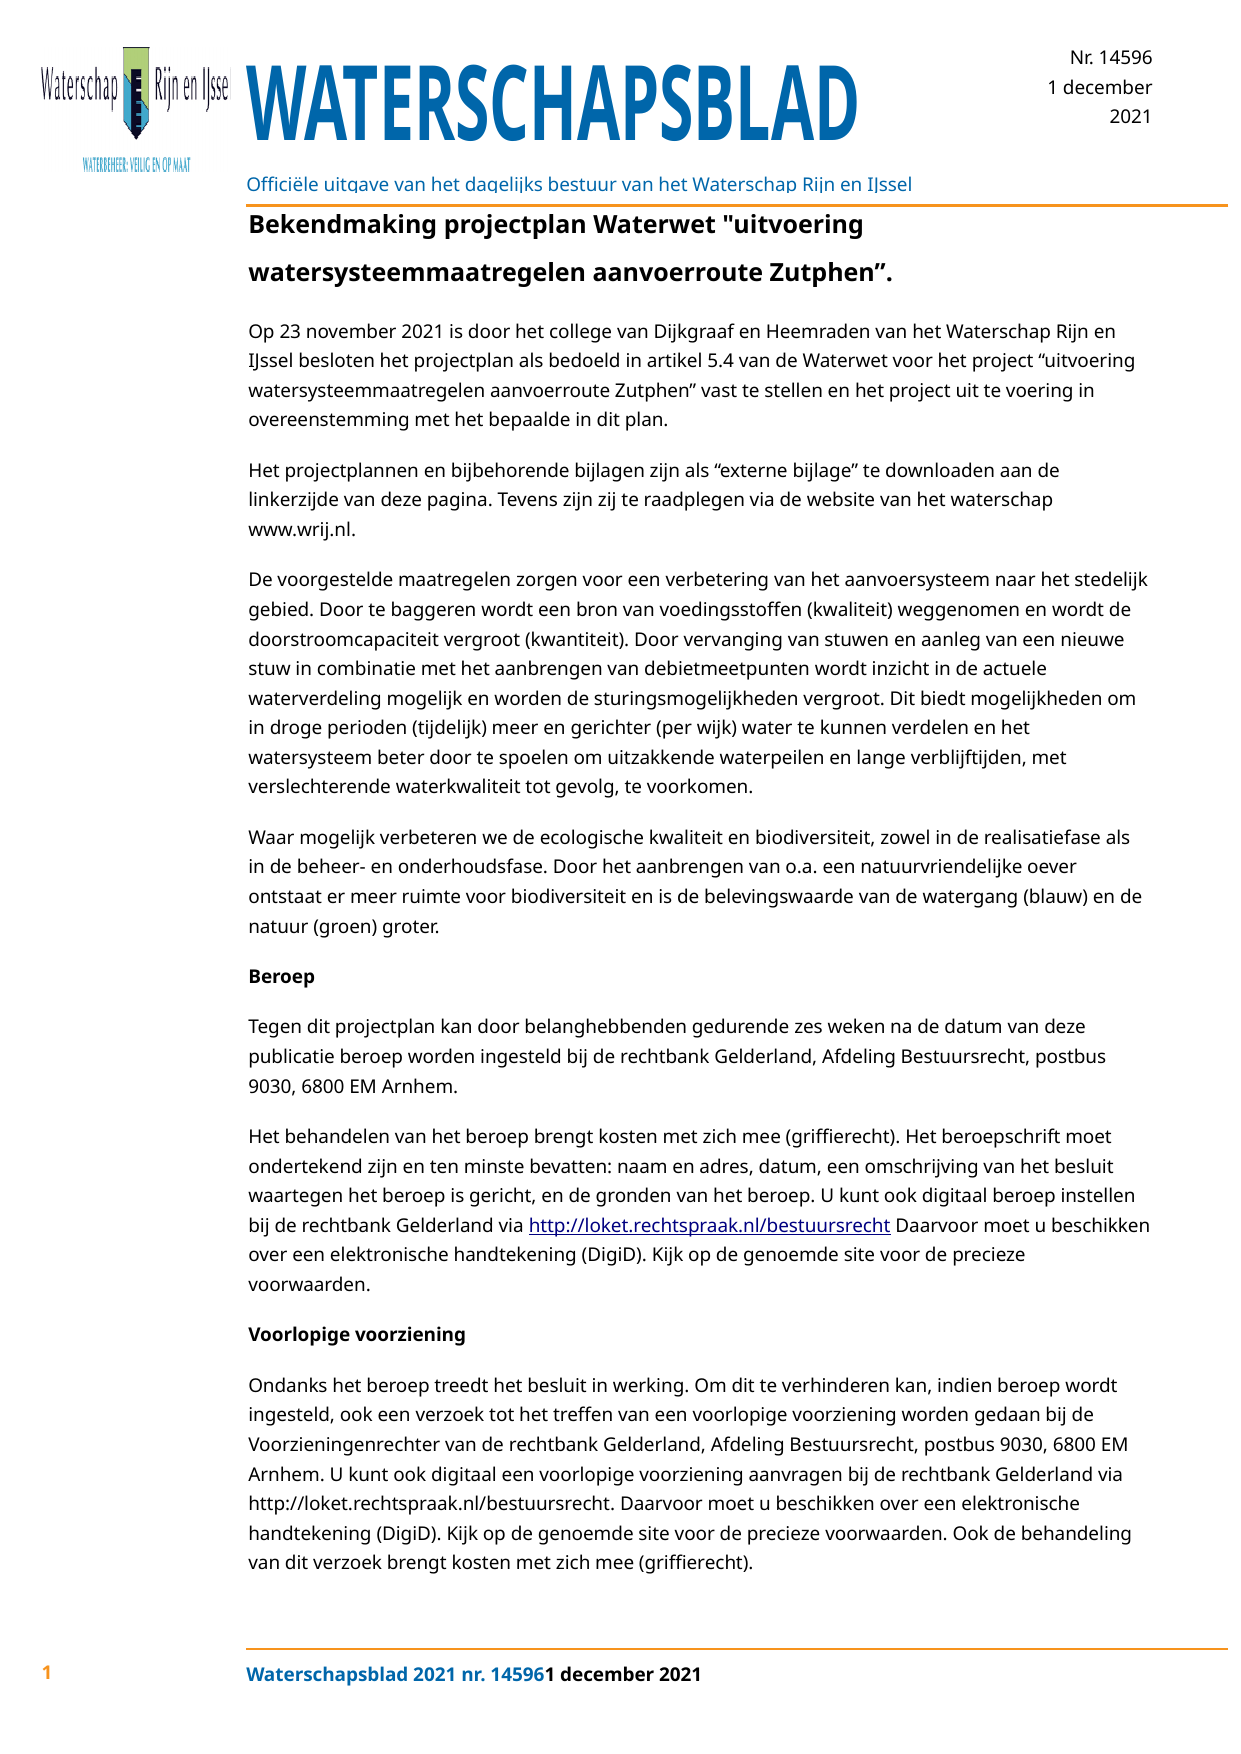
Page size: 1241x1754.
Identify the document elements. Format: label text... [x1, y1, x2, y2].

picture [41, 47, 231, 172]
text Ondanks het beroep treedt het besluit in werking. Om dit te verhinderen kan, indien beroep wordt ingesteld, ook een verzoek tot het treffen van een voorlopige voorziening worden gedaan bij de Voorzieningenrechter van de rechtbank Gelderland, Afdeling Bestuursrecht, postbus 9030, 6800 EM Arnhem. U kunt ook digitaal een voorlopige voorziening aanvragen bij de rechtbank Gelderland via http://loket.rechtspraak.nl/bestuursrecht. Daarvoor moet u beschikken over een elektronische handtekening (DigiD). Kijk op de genoemde site voor de precieze voorwaarden. Ook de behandeling van dit verzoek brengt kosten met zich mee (griffierecht). [248, 1372, 1152, 1575]
text Beroep [248, 963, 1152, 989]
text Het behandelen van het beroep brengt kosten met zich mee (griffierecht). Het beroepschrift moet ondertekend zijn en ten minste bevatten: naam en adres, datum, een omschrijving van het besluit waartegen het beroep is gericht, en de gronden van het beroep. U kunt ook digitaal beroep instellen bij de rechtbank Gelderland via http://loket.rechtspraak.nl/bestuursrecht Daarvoor moet u beschikken over een elektronische handtekening (DigiD). Kijk op de genoemde site voor de precieze voorwaarden. [248, 1123, 1152, 1297]
text Op 23 november 2021 is door het college van Dijkgraaf en Heemraden van het Waterschap Rijn en IJssel besloten het projectplan als bedoeld in artikel 5.4 van de Waterwet voor het project “uitvoering watersysteemmaatregelen aanvoerroute Zutphen” vast te stellen en het project uit te voering in overeenstemming met het bepaalde in dit plan. [248, 318, 1152, 432]
text De voorgestelde maatregelen zorgen voor een verbetering van het aanvoersysteem naar het stedelijk gebied. Door te baggeren wordt een bron van voedingsstoffen (kwaliteit) weggenomen en wordt de doorstroomcapaciteit vergroot (kwantiteit). Door vervanging van stuwen en aanleg van een nieuwe stuw in combinatie met het aanbrengen van debietmeetpunten wordt inzicht in de actuele waterverdeling mogelijk en worden de sturingsmogelijkheden vergroot. Dit biedt mogelijkheden om in droge perioden (tijdelijk) meer en gerichter (per wijk) water te kunnen verdelen en het watersysteem beter door te spoelen om uitzakkende waterpeilen en lange verblijftijden, met verslechterende waterkwaliteit tot gevolg, te voorkomen. [248, 567, 1152, 799]
text Voorlopige voorziening [248, 1322, 1152, 1347]
text Tegen dit projectplan kan door belanghebbenden gedurende zes weken na de datum van deze publicatie beroep worden ingesteld bij de rechtbank Gelderland, Afdeling Bestuursrecht, postbus 9030, 6800 EM Arnhem. [248, 1014, 1152, 1099]
text Waar mogelijk verbeteren we de ecologische kwaliteit en biodiversiteit, zowel in de realisatiefase als in de beheer- en onderhoudsfase. Door het aanbrengen van o.a. een natuurvriendelijke oever ontstaat er meer ruimte voor biodiversiteit en is de belevingswaarde van de watergang (blauw) en de natuur (groen) groter. [248, 824, 1152, 939]
text Het projectplannen en bijbehorende bijlagen zijn als “externe bijlage” te downloaden aan de linkerzijde van deze pagina. Tevens zijn zij te raadplegen via de website van het waterschap www.wrij.nl. [248, 457, 1152, 542]
text Bekendmaking projectplan Waterwet "uitvoering watersysteemmaatregelen aanvoerroute Zutphen”. [248, 207, 1152, 288]
